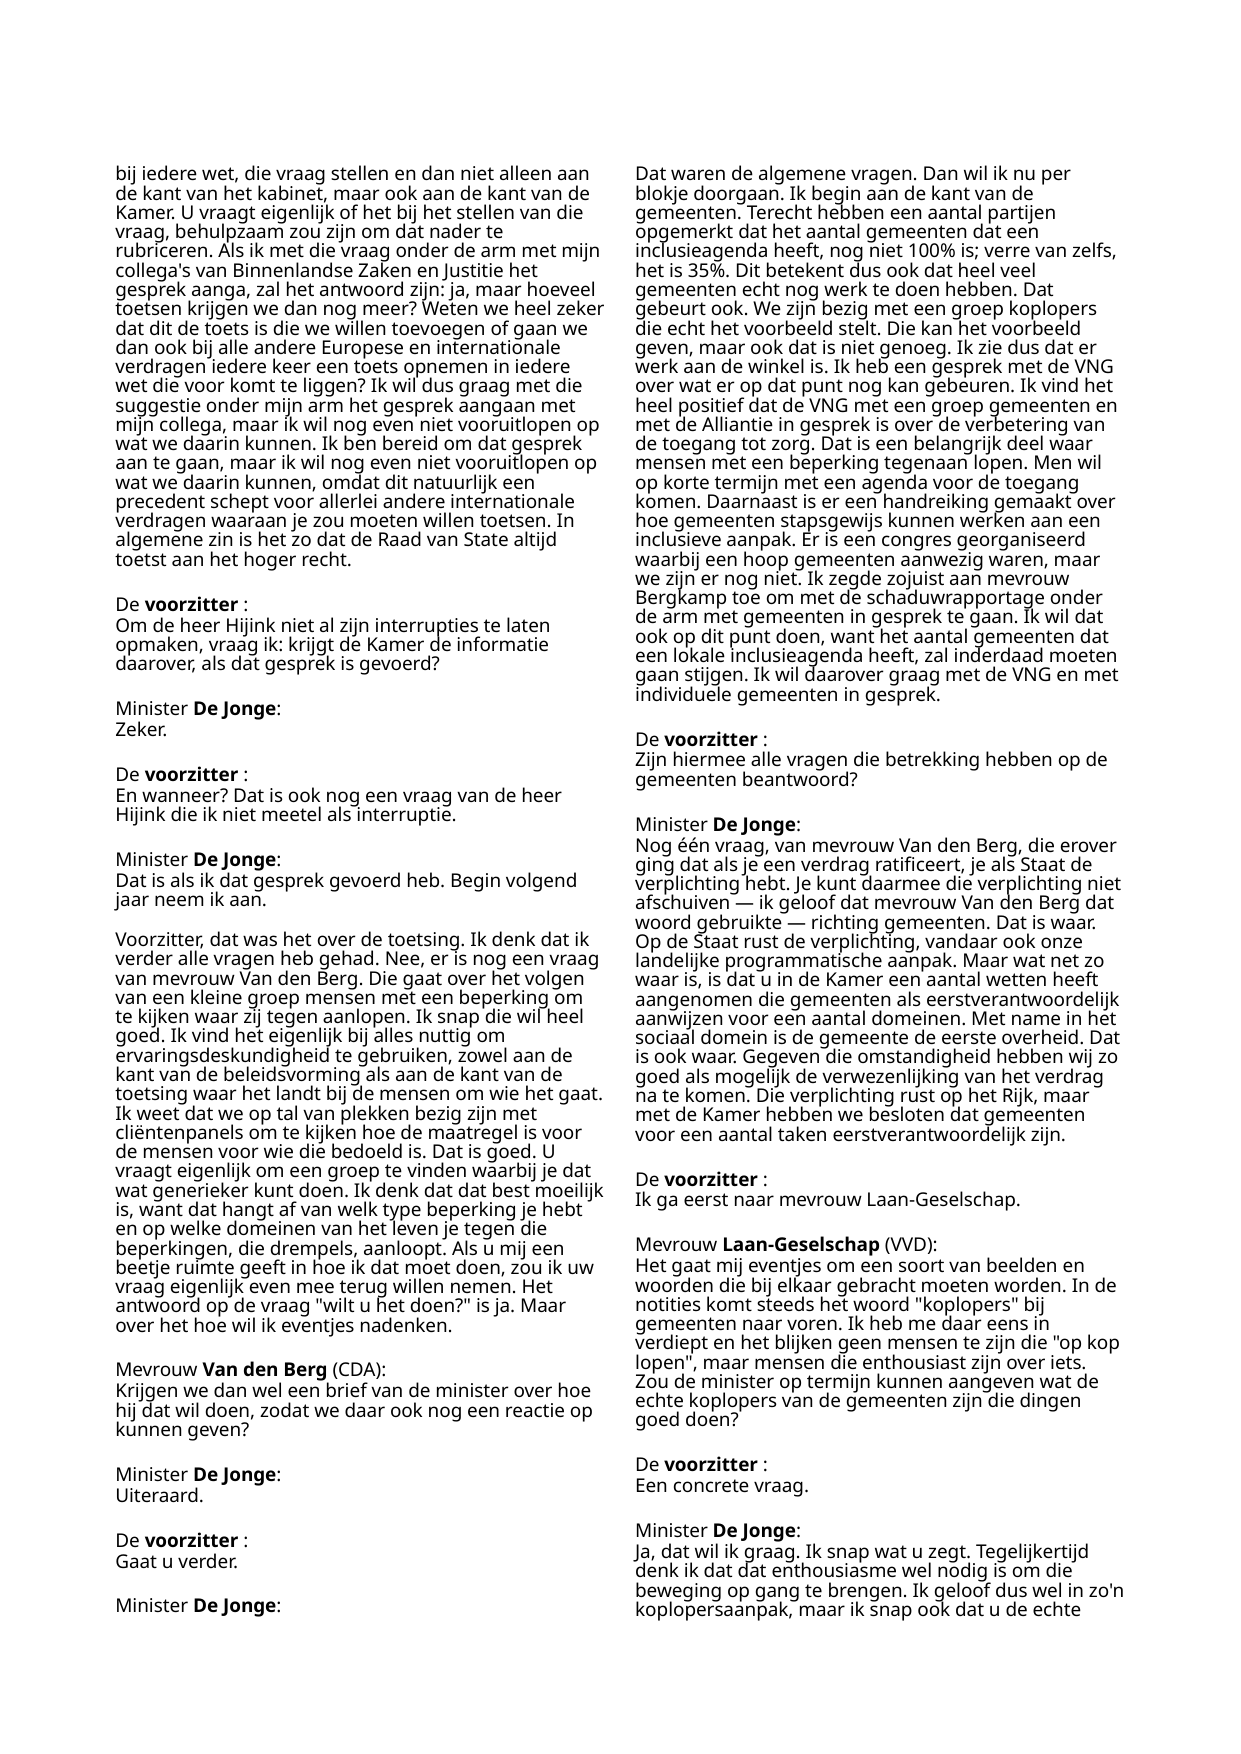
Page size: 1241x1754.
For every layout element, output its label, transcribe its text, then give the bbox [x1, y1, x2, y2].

text Minister De Jonge: [115, 1593, 605, 1618]
text Om de heer Hijink niet al zijn interrupties te laten opmaken, vraag ik: krijgt de Kamer de informatie daarover, als dat gesprek is gevoerd? [115, 617, 605, 674]
text Gaat u verder. [115, 1553, 605, 1572]
text Minister De Jonge: [115, 1461, 605, 1487]
text Het gaat mij eventjes om een soort van beelden en woorden die bij elkaar gebracht moeten worden. In de notities komt steeds het woord "koplopers" bij gemeenten naar voren. Ik heb me daar eens in verdiept en het blijken geen mensen te zijn die "op kop lopen", maar mensen die enthousiast zijn over iets. Zou de minister op termijn kunnen aangeven wat de echte koplopers van de gemeenten zijn die dingen goed doen? [635, 1257, 1125, 1431]
text bij iedere wet, die vraag stellen en dan niet alleen aan de kant van het kabinet, maar ook aan de kant van de Kamer. U vraagt eigenlijk of het bij het stellen van die vraag, behulpzaam zou zijn om dat nader te rubriceren. Als ik met die vraag onder de arm met mijn collega's van Binnenlandse Zaken en Justitie het gesprek aanga, zal het antwoord zijn: ja, maar hoeveel toetsen krijgen we dan nog meer? Weten we heel zeker dat dit de toets is die we willen toevoegen of gaan we dan ook bij alle andere Europese en internationale verdragen iedere keer een toets opnemen in iedere wet die voor komt te liggen? Ik wil dus graag met die suggestie onder mijn arm het gesprek aangaan met mijn collega, maar ik wil nog even niet vooruitlopen op wat we daarin kunnen. Ik ben bereid om dat gesprek aan te gaan, maar ik wil nog even niet vooruitlopen op wat we daarin kunnen, omdat dit natuurlijk een precedent schept voor allerlei andere internationale verdragen waaraan je zou moeten willen toetsen. In algemene zin is het zo dat de Raad van State altijd toetst aan het hoger recht. [115, 165, 605, 570]
text Mevrouw Van den Berg (CDA): [115, 1357, 605, 1382]
text Zeker. [115, 721, 605, 740]
text De voorzitter : [115, 1527, 605, 1553]
text Minister De Jonge: [635, 811, 1125, 837]
text De voorzitter : [635, 1166, 1125, 1191]
text En wanneer? Dat is ook nog een vraag van de heer Hijink die ik niet meetel als interruptie. [115, 787, 605, 825]
text De voorzitter : [635, 726, 1125, 751]
text Dat is als ik dat gesprek gevoerd heb. Begin volgend jaar neem ik aan. [115, 872, 605, 910]
text Nog één vraag, van mevrouw Van den Berg, die erover ging dat als je een verdrag ratificeert, je als Staat de verplichting hebt. Je kunt daarmee die verplichting niet afschuiven — ik geloof dat mevrouw Van den Berg dat woord gebruikte — richting gemeenten. Dat is waar. Op de Staat rust de verplichting, vandaar ook onze landelijke programmatische aanpak. Maar wat net zo waar is, is dat u in de Kamer een aantal wetten heeft aangenomen die gemeenten als eerstverantwoordelijk aanwijzen voor een aantal domeinen. Met name in het sociaal domein is de gemeente de eerste overheid. Dat is ook waar. Gegeven die omstandigheid hebben wij zo goed als mogelijk de verwezenlijking van het verdrag na te komen. Die verplichting rust op het Rijk, maar met de Kamer hebben we besloten dat gemeenten voor een aantal taken eerstverantwoordelijk zijn. [635, 837, 1125, 1145]
text Ja, dat wil ik graag. Ik snap wat u zegt. Tegelijkertijd denk ik dat dat enthousiasme wel nodig is om die beweging op gang te brengen. Ik geloof dus wel in zo'n koplopersaanpak, maar ik snap ook dat u de echte [635, 1543, 1125, 1620]
text Mevrouw Laan-Geselschap (VVD): [635, 1232, 1125, 1257]
text De voorzitter : [635, 1452, 1125, 1477]
text Uiteraard. [115, 1487, 605, 1506]
text Ik ga eerst naar mevrouw Laan-Geselschap. [635, 1191, 1125, 1211]
text Minister De Jonge: [115, 695, 605, 721]
text Krijgen we dan wel een brief van de minister over hoe hij dat wil doen, zodat we daar ook nog een reactie op kunnen geven? [115, 1382, 605, 1440]
text De voorzitter : [115, 591, 605, 617]
text Minister De Jonge: [115, 846, 605, 872]
text Een concrete vraag. [635, 1477, 1125, 1497]
text Voorzitter, dat was het over de toetsing. Ik denk dat ik verder alle vragen heb gehad. Nee, er is nog een vraag van mevrouw Van den Berg. Die gaat over het volgen van een kleine groep mensen met een beperking om te kijken waar zij tegen aanlopen. Ik snap die wil heel goed. Ik vind het eigenlijk bij alles nuttig om ervaringsdeskundigheid te gebruiken, zowel aan de kant van de beleidsvorming als aan de kant van de toetsing waar het landt bij de mensen om wie het gaat. Ik weet dat we op tal van plekken bezig zijn met cliëntenpanels om te kijken hoe de maatregel is voor de mensen voor wie die bedoeld is. Dat is goed. U vraagt eigenlijk om een groep te vinden waarbij je dat wat generieker kunt doen. Ik denk dat dat best moeilijk is, want dat hangt af van welk type beperking je hebt en op welke domeinen van het leven je tegen die beperkingen, die drempels, aanloopt. Als u mij een beetje ruimte geeft in hoe ik dat moet doen, zou ik uw vraag eigenlijk even mee terug willen nemen. Het antwoord op de vraag "wilt u het doen?" is ja. Maar over het hoe wil ik eventjes nadenken. [115, 931, 605, 1336]
text Minister De Jonge: [635, 1517, 1125, 1543]
text Zijn hiermee alle vragen die betrekking hebben op de gemeenten beantwoord? [635, 751, 1125, 790]
text De voorzitter : [115, 761, 605, 787]
text Dat waren de algemene vragen. Dan wil ik nu per blokje doorgaan. Ik begin aan de kant van de gemeenten. Terecht hebben een aantal partijen opgemerkt dat het aantal gemeenten dat een inclusieagenda heeft, nog niet 100% is; verre van zelfs, het is 35%. Dit betekent dus ook dat heel veel gemeenten echt nog werk te doen hebben. Dat gebeurt ook. We zijn bezig met een groep koplopers die echt het voorbeeld stelt. Die kan het voorbeeld geven, maar ook dat is niet genoeg. Ik zie dus dat er werk aan de winkel is. Ik heb een gesprek met de VNG over wat er op dat punt nog kan gebeuren. Ik vind het heel positief dat de VNG met een groep gemeenten en met de Alliantie in gesprek is over de verbetering van de toegang tot zorg. Dat is een belangrijk deel waar mensen met een beperking tegenaan lopen. Men wil op korte termijn met een agenda voor de toegang komen. Daarnaast is er een handreiking gemaakt over hoe gemeenten stapsgewijs kunnen werken aan een inclusieve aanpak. Er is een congres georganiseerd waarbij een hoop gemeenten aanwezig waren, maar we zijn er nog niet. Ik zegde zojuist aan mevrouw Bergkamp toe om met de schaduwrapportage onder de arm met gemeenten in gesprek te gaan. Ik wil dat ook op dit punt doen, want het aantal gemeenten dat een lokale inclusieagenda heeft, zal inderdaad moeten gaan stijgen. Ik wil daarover graag met de VNG en met individuele gemeenten in gesprek. [635, 165, 1125, 705]
